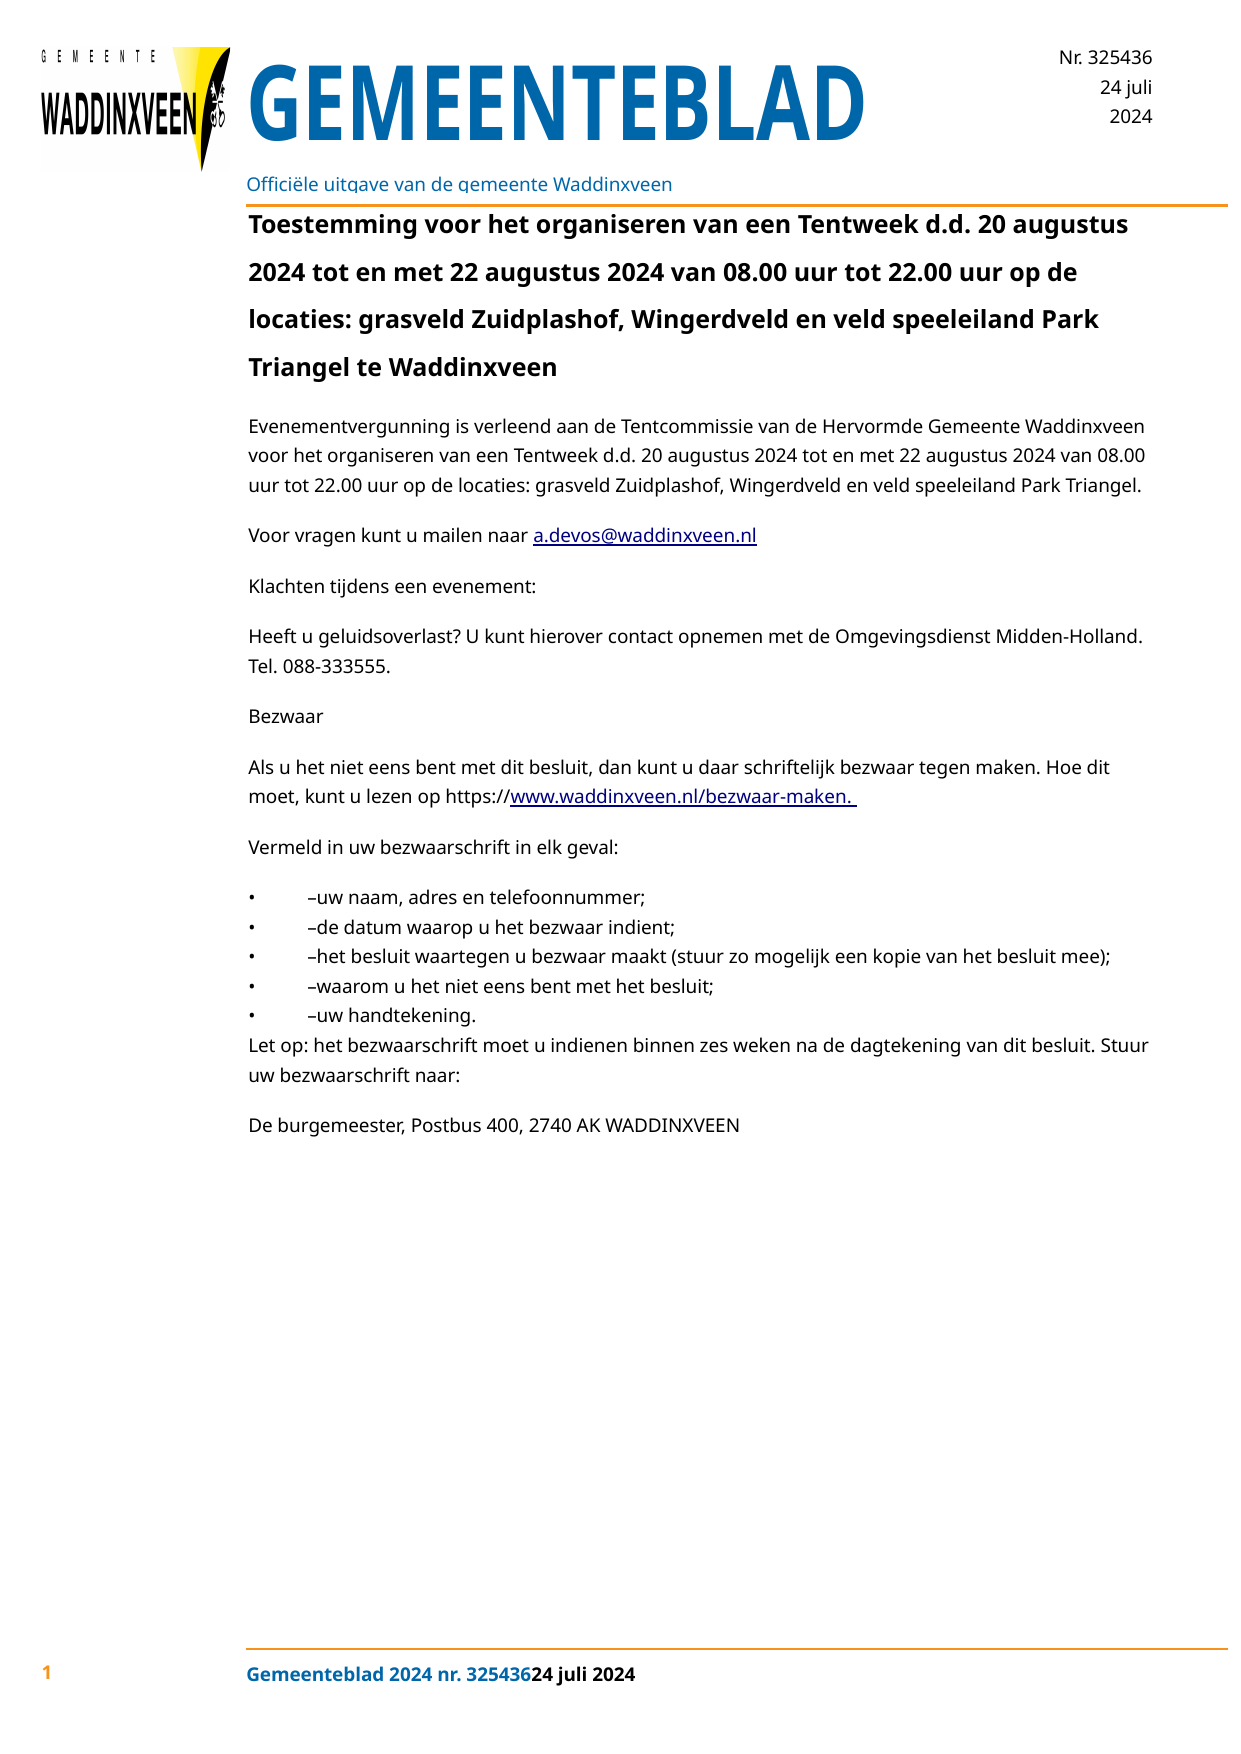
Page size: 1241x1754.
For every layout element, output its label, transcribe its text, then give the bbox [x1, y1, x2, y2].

text Evenementvergunning is verleend aan de Tentcommissie van de Hervormde Gemeente Waddinxveen voor het organiseren van een Tentweek d.d. 20 augustus 2024 tot en met 22 augustus 2024 van 08.00 uur tot 22.00 uur op de locaties: grasveld Zuidplashof, Wingerdveld en veld speeleiland Park Triangel. [248, 413, 1152, 498]
list –uw naam, adres en telefoonnummer; [248, 884, 1152, 910]
text Als u het niet eens bent met dit besluit, dan kunt u daar schriftelijk bezwaar tegen maken. Hoe dit moet, kunt u lezen op https://www.waddinxveen.nl/bezwaar-maken. [248, 754, 1152, 809]
list –uw handtekening. [248, 1003, 1152, 1028]
text Voor vragen kunt u mailen naar a.devos@waddinxveen.nl [248, 523, 1152, 548]
text Klachten tijdens een evenement: [248, 573, 1152, 599]
picture [41, 47, 231, 172]
text Toestemming voor het organiseren van een Tentweek d.d. 20 augustus 2024 tot en met 22 augustus 2024 van 08.00 uur tot 22.00 uur op de locaties: grasveld Zuidplashof, Wingerdveld en veld speeleiland Park Triangel te Waddinxveen [248, 207, 1152, 384]
text De burgemeester, Postbus 400, 2740 AK WADDINXVEEN [248, 1112, 1152, 1138]
text Heeft u geluidsoverlast? U kunt hierover contact opnemen met de Omgevingsdienst Midden-Holland. Tel. 088-333555. [248, 623, 1152, 679]
text Let op: het bezwaarschrift moet u indienen binnen zes weken na de dagtekening van dit besluit. Stuur uw bezwaarschrift naar: [248, 1032, 1152, 1088]
text Vermeld in uw bezwaarschrift in elk geval: [248, 834, 1152, 860]
list –waarom u het niet eens bent met het besluit; [248, 973, 1152, 999]
text Bezwaar [248, 703, 1152, 729]
list –het besluit waartegen u bezwaar maakt (stuur zo mogelijk een kopie van het besluit mee); [248, 943, 1152, 969]
list –de datum waarop u het bezwaar indient; [248, 914, 1152, 940]
